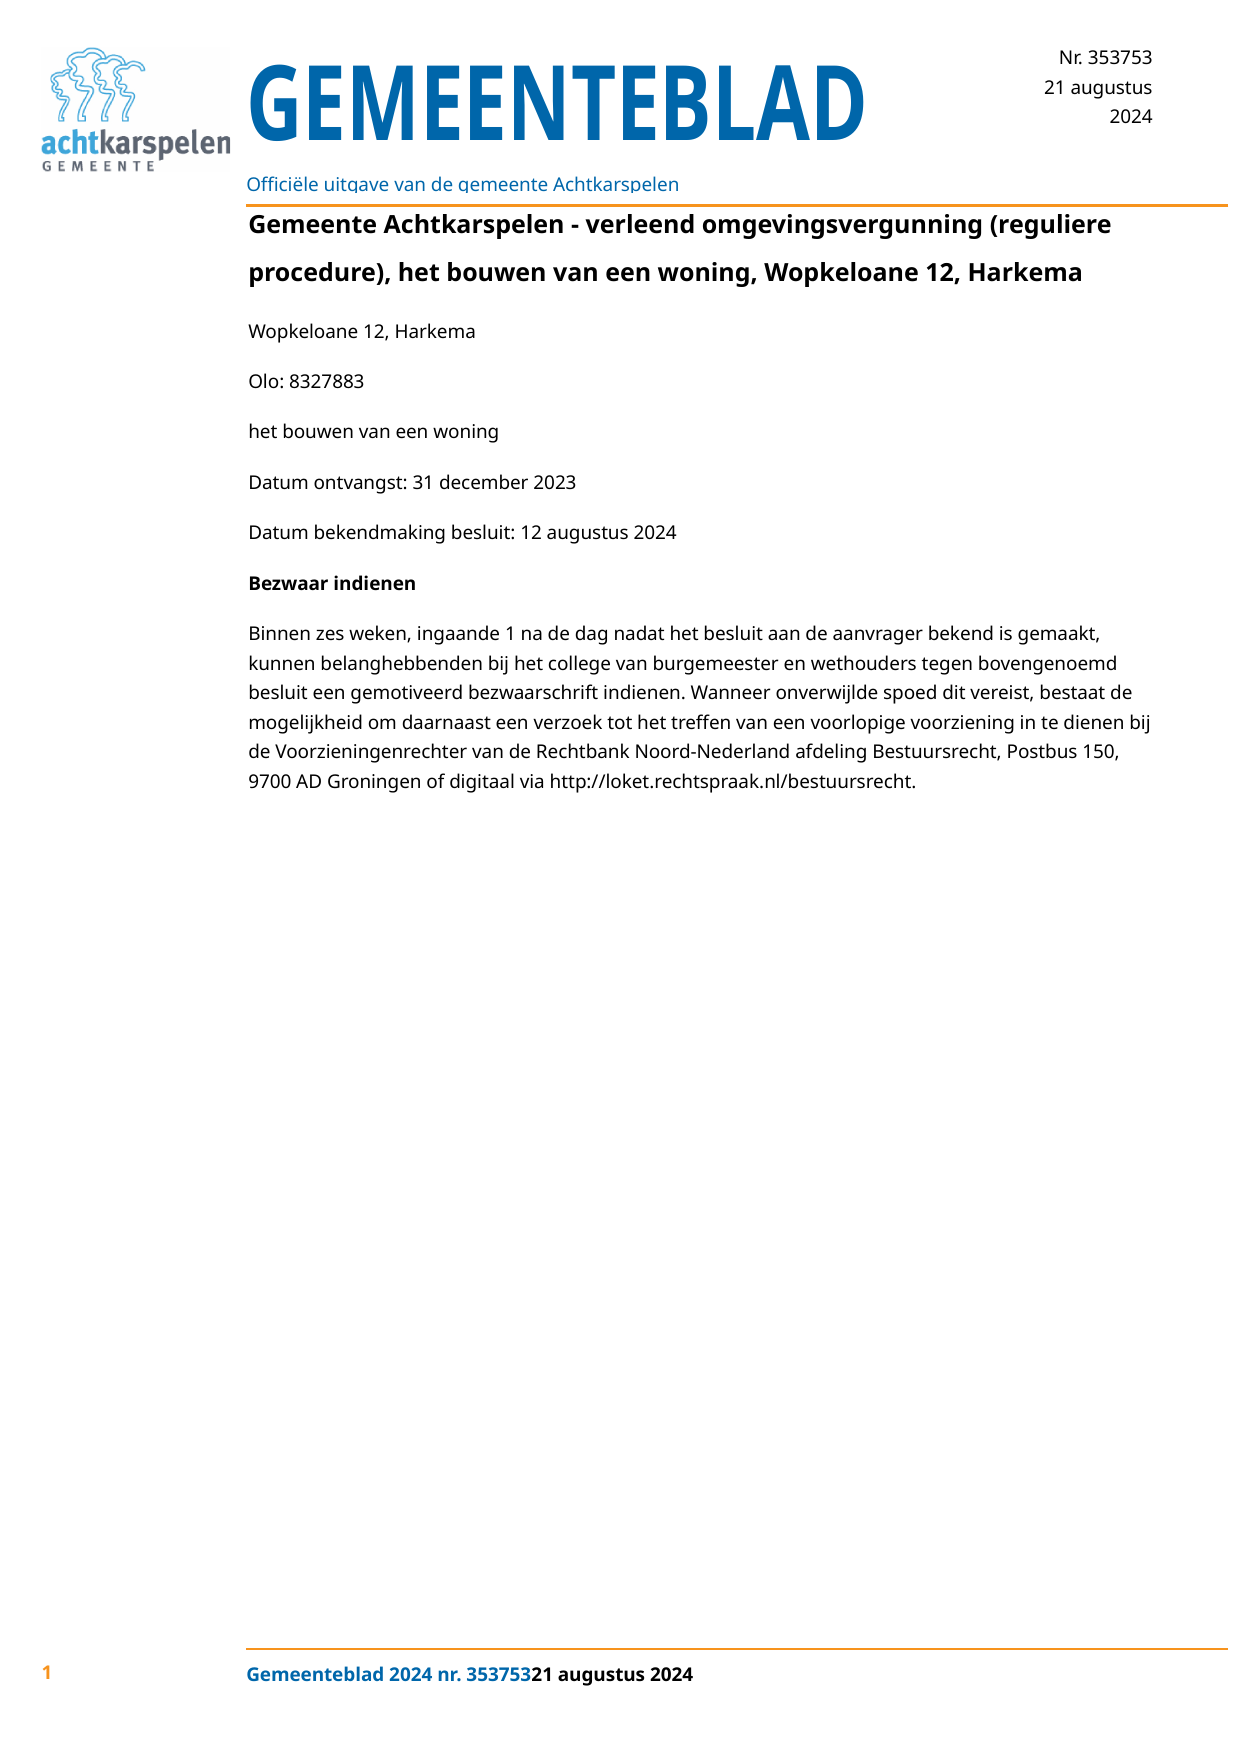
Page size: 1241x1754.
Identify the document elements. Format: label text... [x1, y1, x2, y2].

text Bezwaar indienen [248, 570, 1152, 596]
text Datum ontvangst: 31 december 2023 [248, 469, 1152, 495]
text Olo: 8327883 [248, 368, 1152, 394]
text het bouwen van een woning [248, 419, 1152, 444]
text Gemeente Achtkarspelen - verleend omgevingsvergunning (reguliere procedure), het bouwen van een woning, Wopkeloane 12, Harkema [248, 207, 1152, 288]
picture [41, 47, 231, 172]
text Wopkeloane 12, Harkema [248, 318, 1152, 344]
text Datum bekendmaking besluit: 12 augustus 2024 [248, 519, 1152, 545]
text Binnen zes weken, ingaande 1 na de dag nadat het besluit aan de aanvrager bekend is gemaakt, kunnen belanghebbenden bij het college van burgemeester en wethouders tegen bovengenoemd besluit een gemotiveerd bezwaarschrift indienen. Wanneer onverwijlde spoed dit vereist, bestaat de mogelijkheid om daarnaast een verzoek tot het treffen van een voorlopige voorziening in te dienen bij de Voorzieningenrechter van de Rechtbank Noord-Nederland afdeling Bestuursrecht, Postbus 150, 9700 AD Groningen of digitaal via http://loket.rechtspraak.nl/bestuursrecht. [248, 620, 1152, 794]
